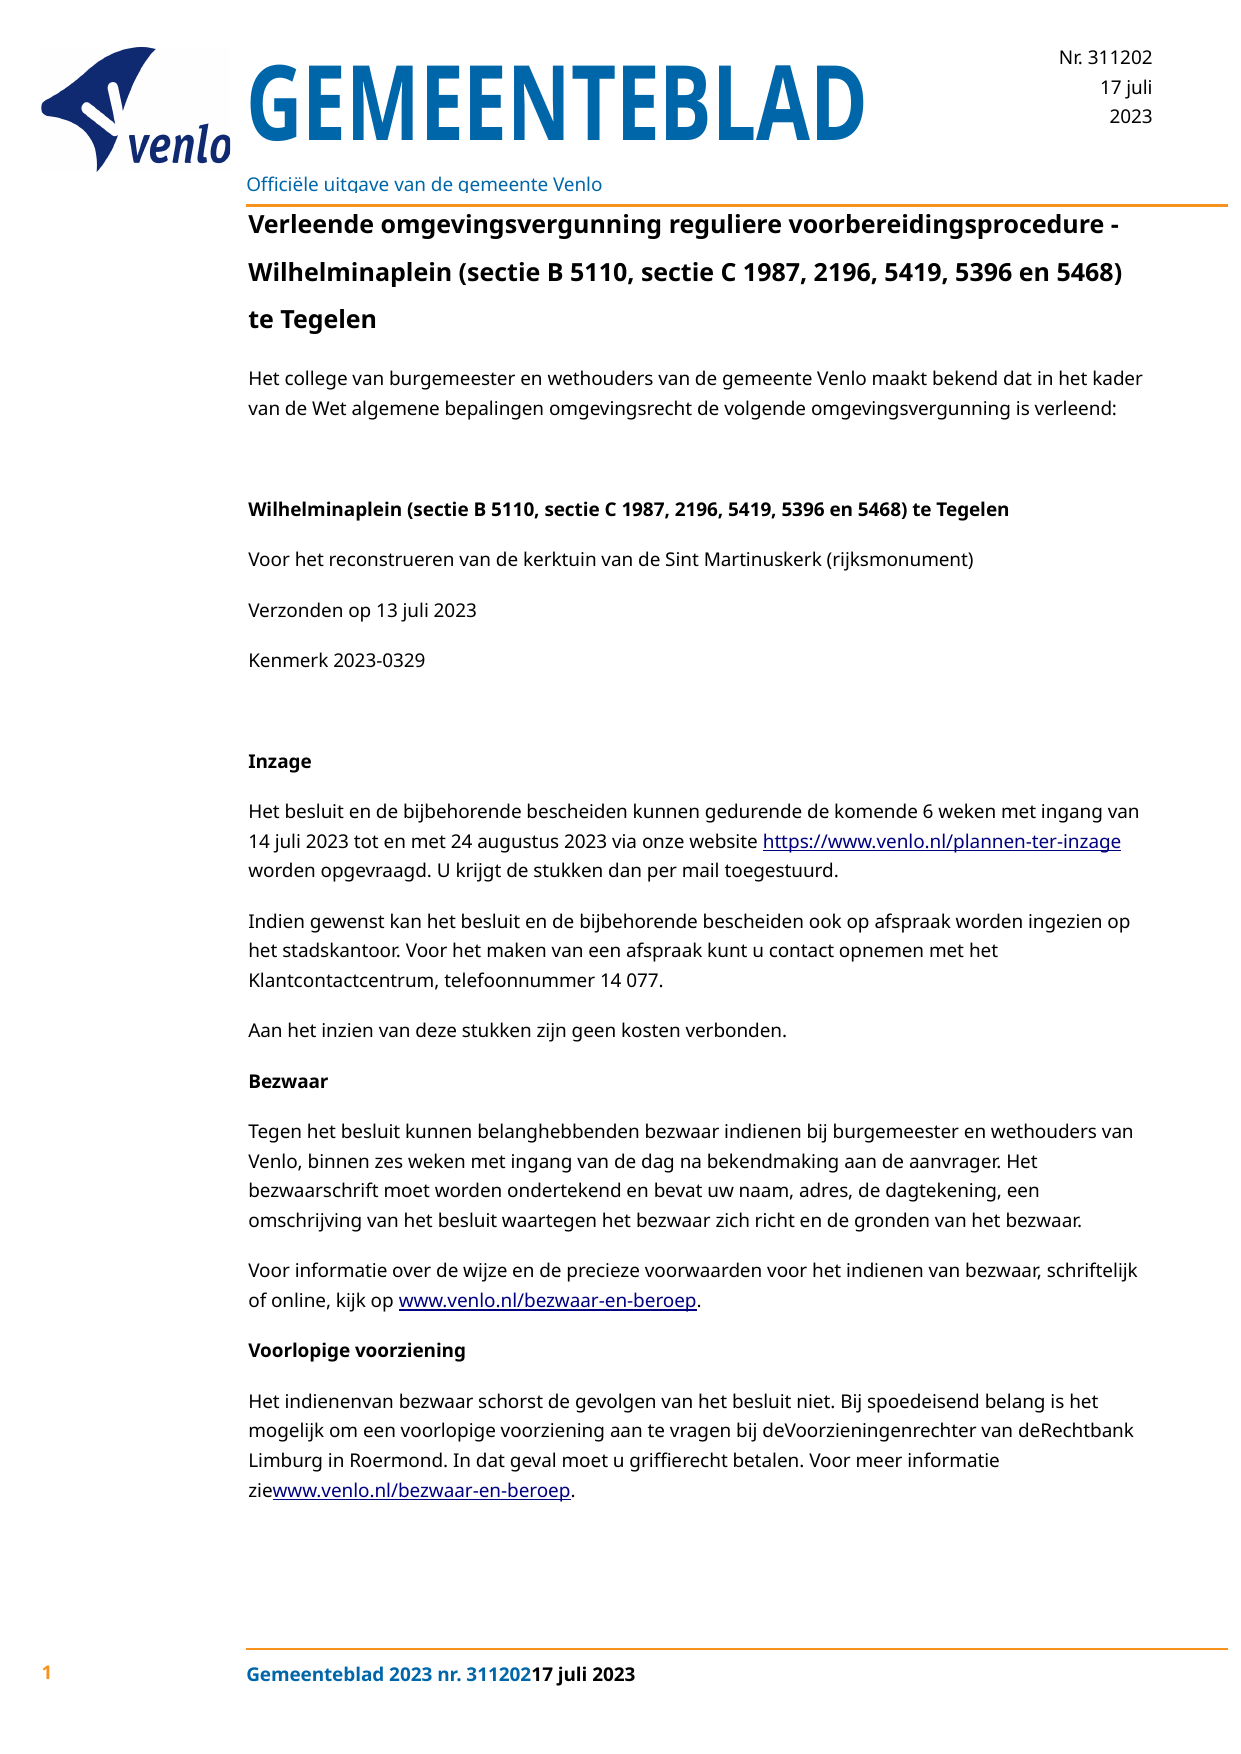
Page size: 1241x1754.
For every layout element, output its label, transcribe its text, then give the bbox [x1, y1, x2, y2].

text Wilhelminaplein (sectie B 5110, sectie C 1987, 2196, 5419, 5396 en 5468) te Tegelen [248, 496, 1152, 522]
text Bezwaar [248, 1068, 1152, 1094]
text Het college van burgemeester en wethouders van de gemeente Venlo maakt bekend dat in het kader van de Wet algemene bepalingen omgevingsrecht de volgende omgevingsvergunning is verleend: [248, 366, 1152, 421]
text Kenmerk 2023-0329 [248, 647, 1152, 673]
text Voor informatie over de wijze en de precieze voorwaarden voor het indienen van bezwaar, schriftelijk of online, kijk op www.venlo.nl/bezwaar-en-beroep. [248, 1258, 1152, 1313]
text Indien gewenst kan het besluit en de bijbehorende bescheiden ook op afspraak worden ingezien op het stadskantoor. Voor het maken van een afspraak kunt u contact opnemen met het Klantcontactcentrum, telefoonnummer 14 077. [248, 908, 1152, 993]
text Tegen het besluit kunnen belanghebbenden bezwaar indienen bij burgemeester en wethouders van Venlo, binnen zes weken met ingang van de dag na bekendmaking aan de aanvrager. Het bezwaarschrift moet worden ondertekend en bevat uw naam, adres, de dagtekening, een omschrijving van het besluit waartegen het bezwaar zich richt en de gronden van het bezwaar. [248, 1118, 1152, 1233]
text Het indienenvan bezwaar schorst de gevolgen van het besluit niet. Bij spoedeisend belang is het mogelijk om een voorlopige voorziening aan te vragen bij deVoorzieningenrechter van deRechtbank Limburg in Roermond. In dat geval moet u griffierecht betalen. Voor meer informatie ziewww.venlo.nl/bezwaar-en-beroep. [248, 1388, 1152, 1502]
text Voorlopige voorziening [248, 1338, 1152, 1363]
text Verzonden op 13 juli 2023 [248, 597, 1152, 622]
text Voor het reconstrueren van de kerktuin van de Sint Martinuskerk (rijksmonument) [248, 546, 1152, 572]
picture [41, 47, 231, 172]
text Aan het inzien van deze stukken zijn geen kosten verbonden. [248, 1018, 1152, 1043]
text Inzage [248, 748, 1152, 774]
text Het besluit en de bijbehorende bescheiden kunnen gedurende de komende 6 weken met ingang van 14 juli 2023 tot en met 24 augustus 2023 via onze website https://www.venlo.nl/plannen-ter-inzage worden opgevraagd. U krijgt de stukken dan per mail toegestuurd. [248, 798, 1152, 883]
text Verleende omgevingsvergunning reguliere voorbereidingsprocedure - Wilhelminaplein (sectie B 5110, sectie C 1987, 2196, 5419, 5396 en 5468) te Tegelen [248, 207, 1152, 336]
